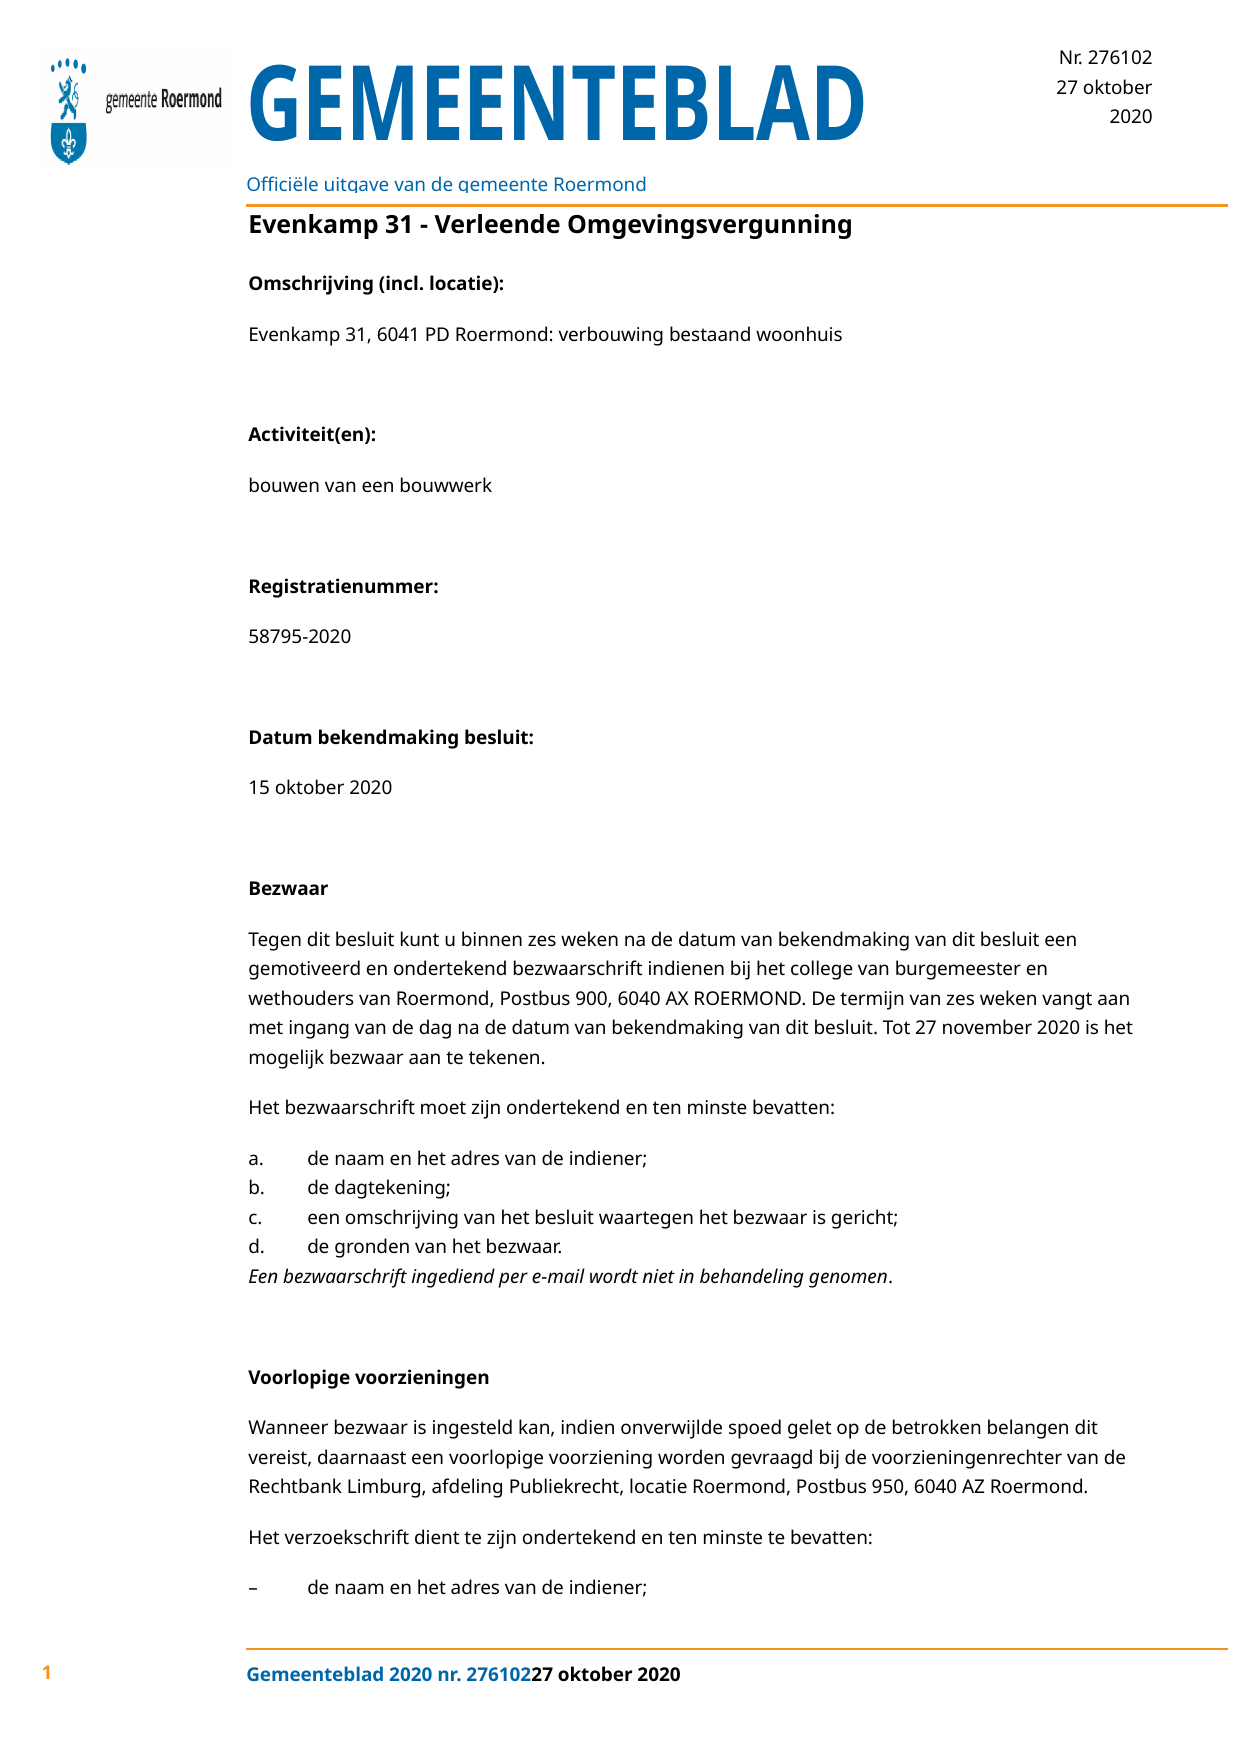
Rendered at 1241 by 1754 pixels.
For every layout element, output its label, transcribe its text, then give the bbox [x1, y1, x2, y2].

text Wanneer bezwaar is ingesteld kan, indien onverwijlde spoed gelet op de betrokken belangen dit vereist, daarnaast een voorlopige voorziening worden gevraagd bij de voorzieningenrechter van de Rechtbank Limburg, afdeling Publiekrecht, locatie Roermond, Postbus 950, 6040 AZ Roermond. [248, 1414, 1152, 1499]
text Datum bekendmaking besluit: [248, 724, 1152, 750]
text Bezwaar [248, 875, 1152, 901]
list de naam en het adres van de indiener; [248, 1574, 1152, 1600]
text Registratienummer: [248, 573, 1152, 598]
list de gronden van het bezwaar. [248, 1234, 1152, 1259]
picture [41, 47, 231, 172]
text Tegen dit besluit kunt u binnen zes weken na de datum van bekendmaking van dit besluit een gemotiveerd en ondertekend bezwaarschrift indienen bij het college van burgemeester en wethouders van Roermond, Postbus 900, 6040 AX ROERMOND. De termijn van zes weken vangt aan met ingang van de dag na de datum van bekendmaking van dit besluit. Tot 27 november 2020 is het mogelijk bezwaar aan te tekenen. [248, 926, 1152, 1070]
list een omschrijving van het besluit waartegen het bezwaar is gericht; [248, 1204, 1152, 1230]
text Omschrijving (incl. locatie): [248, 270, 1152, 296]
text Activiteit(en): [248, 422, 1152, 447]
text Het bezwaarschrift moet zijn ondertekend en ten minste bevatten: [248, 1094, 1152, 1120]
text Evenkamp 31, 6041 PD Roermond: verbouwing bestaand woonhuis [248, 321, 1152, 346]
text 58795-2020 [248, 623, 1152, 649]
text Het verzoekschrift dient te zijn ondertekend en ten minste te bevatten: [248, 1524, 1152, 1550]
text Een bezwaarschrift ingediend per e-mail wordt niet in behandeling genomen. [248, 1263, 1152, 1289]
list de naam en het adres van de indiener; [248, 1145, 1152, 1171]
text Evenkamp 31 - Verleende Omgevingsvergunning [248, 207, 1152, 241]
text Voorlopige voorzieningen [248, 1364, 1152, 1390]
text bouwen van een bouwwerk [248, 472, 1152, 498]
list de dagtekening; [248, 1174, 1152, 1200]
text 15 oktober 2020 [248, 774, 1152, 800]
